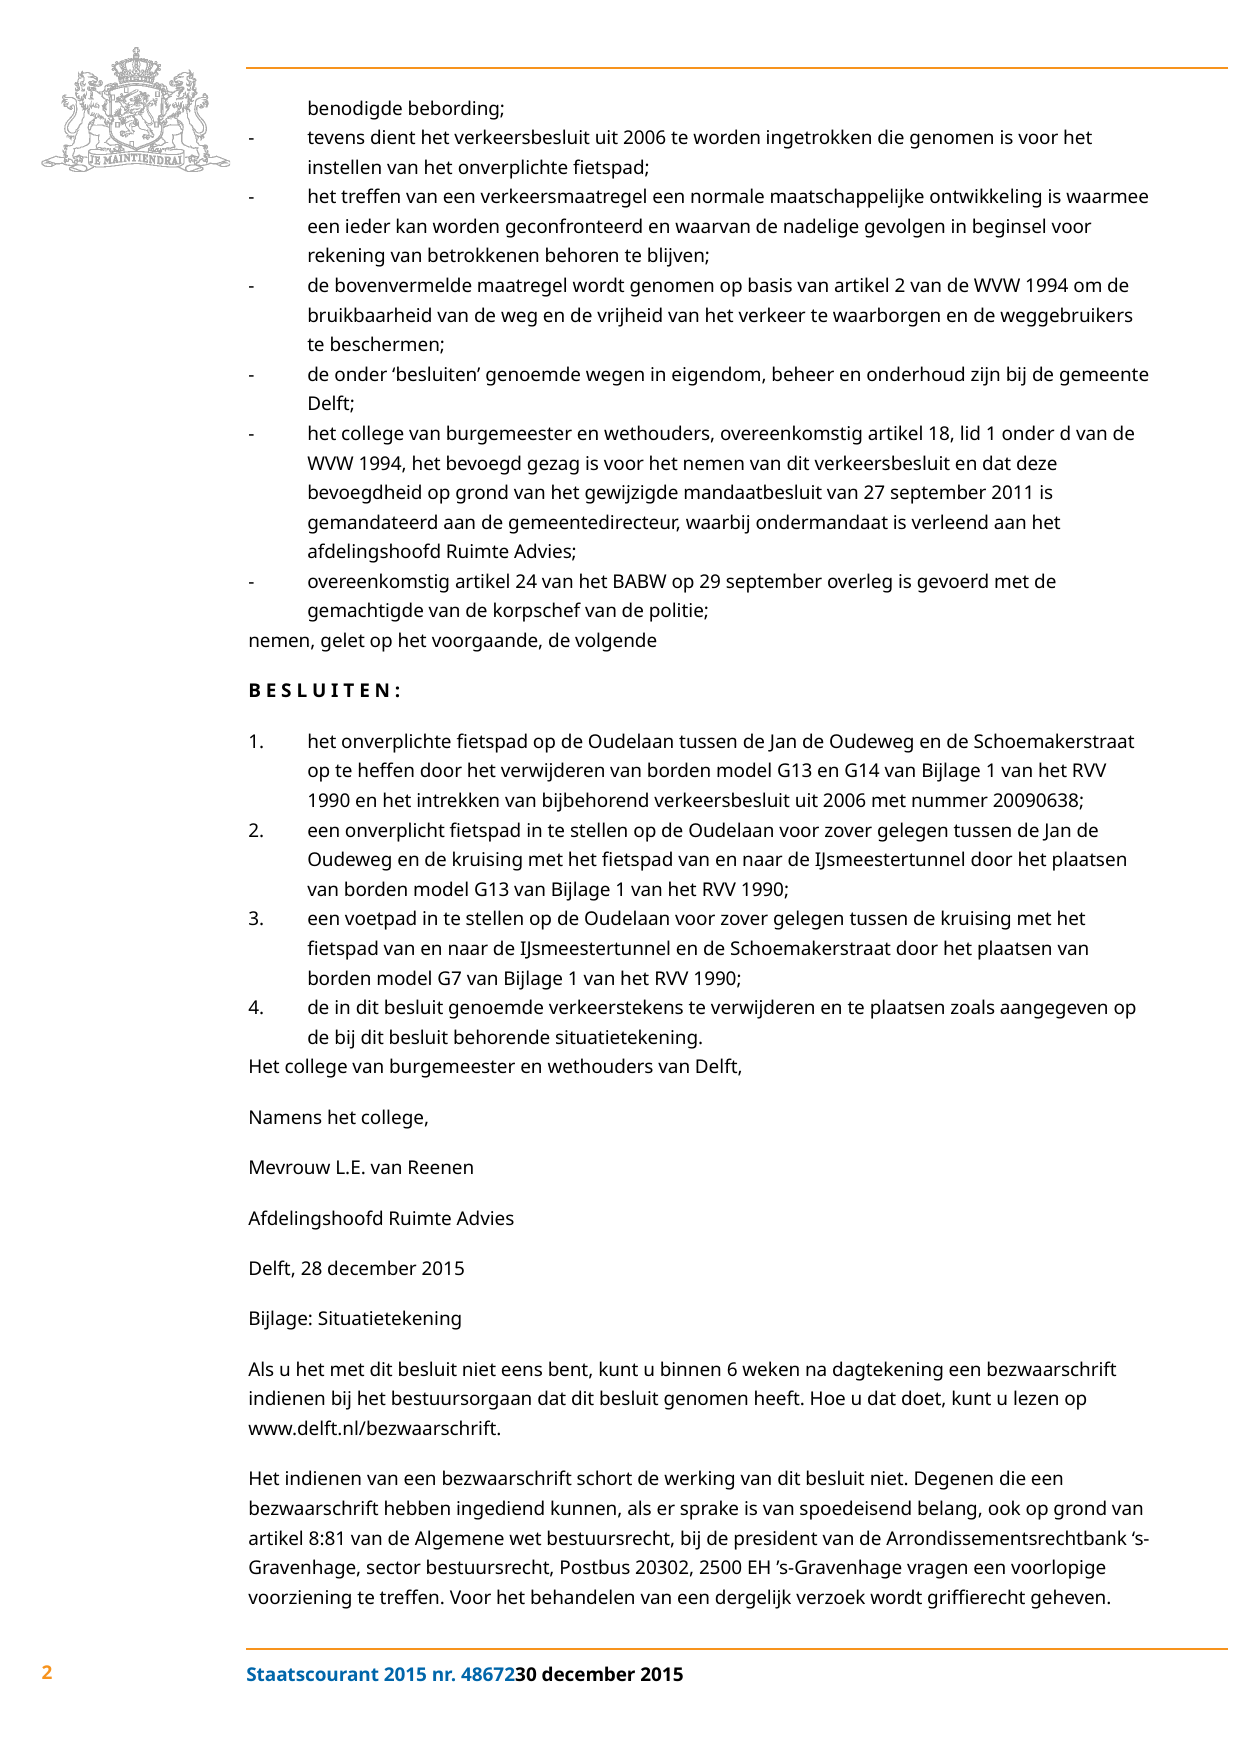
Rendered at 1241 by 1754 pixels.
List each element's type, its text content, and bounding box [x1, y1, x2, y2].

picture [41, 47, 231, 172]
list de in dit besluit genoemde verkeerstekens te verwijderen en te plaatsen zoals aangegeven op de bij dit besluit behorende situatietekening. [248, 994, 1152, 1050]
text Delft, 28 december 2015 [248, 1255, 1152, 1281]
list de bovenvermelde maatregel wordt genomen op basis van artikel 2 van de WVW 1994 om de bruikbaarheid van de weg en de vrijheid van het verkeer te waarborgen en de weggebruikers te beschermen; [248, 272, 1152, 357]
list benodigde bebording; [248, 95, 1152, 121]
text Het indienen van een bezwaarschrift schort de werking van dit besluit niet. Degenen die een bezwaarschrift hebben ingediend kunnen, als er sprake is van spoedeisend belang, ook op grond van artikel 8:81 van de Algemene wet bestuursrecht, bij de president van de Arrondissementsrechtbank ‘s-Gravenhage, sector bestuursrecht, Postbus 20302, 2500 EH ’s-Gravenhage vragen een voorlopige voorziening te treffen. Voor het behandelen van een dergelijk verzoek wordt griffierecht geheven. [248, 1466, 1152, 1610]
text Het college van burgemeester en wethouders van Delft, [248, 1053, 1152, 1079]
text nemen, gelet op het voorgaande, de volgende [248, 627, 1152, 653]
list overeenkomstig artikel 24 van het BABW op 29 september overleg is gevoerd met de gemachtigde van de korpschef van de politie; [248, 568, 1152, 623]
list de onder ‘besluiten’ genoemde wegen in eigendom, beheer en onderhoud zijn bij de gemeente Delft; [248, 361, 1152, 416]
list een voetpad in te stellen op de Oudelaan voor zover gelegen tussen de kruising met het fietspad van en naar de IJsmeestertunnel en de Schoemakerstraat door het plaatsen van borden model G7 van Bijlage 1 van het RVV 1990; [248, 906, 1152, 991]
list tevens dient het verkeersbesluit uit 2006 te worden ingetrokken die genomen is voor het instellen van het onverplichte fietspad; [248, 124, 1152, 180]
list het college van burgemeester en wethouders, overeenkomstig artikel 18, lid 1 onder d van de WVW 1994, het bevoegd gezag is voor het nemen van dit verkeersbesluit en dat deze bevoegdheid op grond van het gewijzigde mandaatbesluit van 27 september 2011 is gemandateerd aan de gemeentedirecteur, waarbij ondermandaat is verleend aan het afdelingshoofd Ruimte Advies; [248, 420, 1152, 564]
text B E S L U I T E N : [248, 678, 1152, 703]
text Als u het met dit besluit niet eens bent, kunt u binnen 6 weken na dagtekening een bezwaarschrift indienen bij het bestuursorgaan dat dit besluit genomen heeft. Hoe u dat doet, kunt u lezen op www.delft.nl/bezwaarschrift. [248, 1356, 1152, 1441]
text Bijlage: Situatietekening [248, 1306, 1152, 1331]
list een onverplicht fietspad in te stellen op de Oudelaan voor zover gelegen tussen de Jan de Oudeweg en de kruising met het fietspad van en naar de IJsmeestertunnel door het plaatsen van borden model G13 van Bijlage 1 van het RVV 1990; [248, 817, 1152, 902]
text Afdelingshoofd Ruimte Advies [248, 1205, 1152, 1231]
list het treffen van een verkeersmaatregel een normale maatschappelijke ontwikkeling is waarmee een ieder kan worden geconfronteerd en waarvan de nadelige gevolgen in beginsel voor rekening van betrokkenen behoren te blijven; [248, 183, 1152, 268]
list het onverplichte fietspad op de Oudelaan tussen de Jan de Oudeweg en de Schoemakerstraat op te heffen door het verwijderen van borden model G13 en G14 van Bijlage 1 van het RVV 1990 en het intrekken van bijbehorend verkeersbesluit uit 2006 met nummer 20090638; [248, 728, 1152, 813]
text Mevrouw L.E. van Reenen [248, 1154, 1152, 1180]
text Namens het college, [248, 1104, 1152, 1130]
